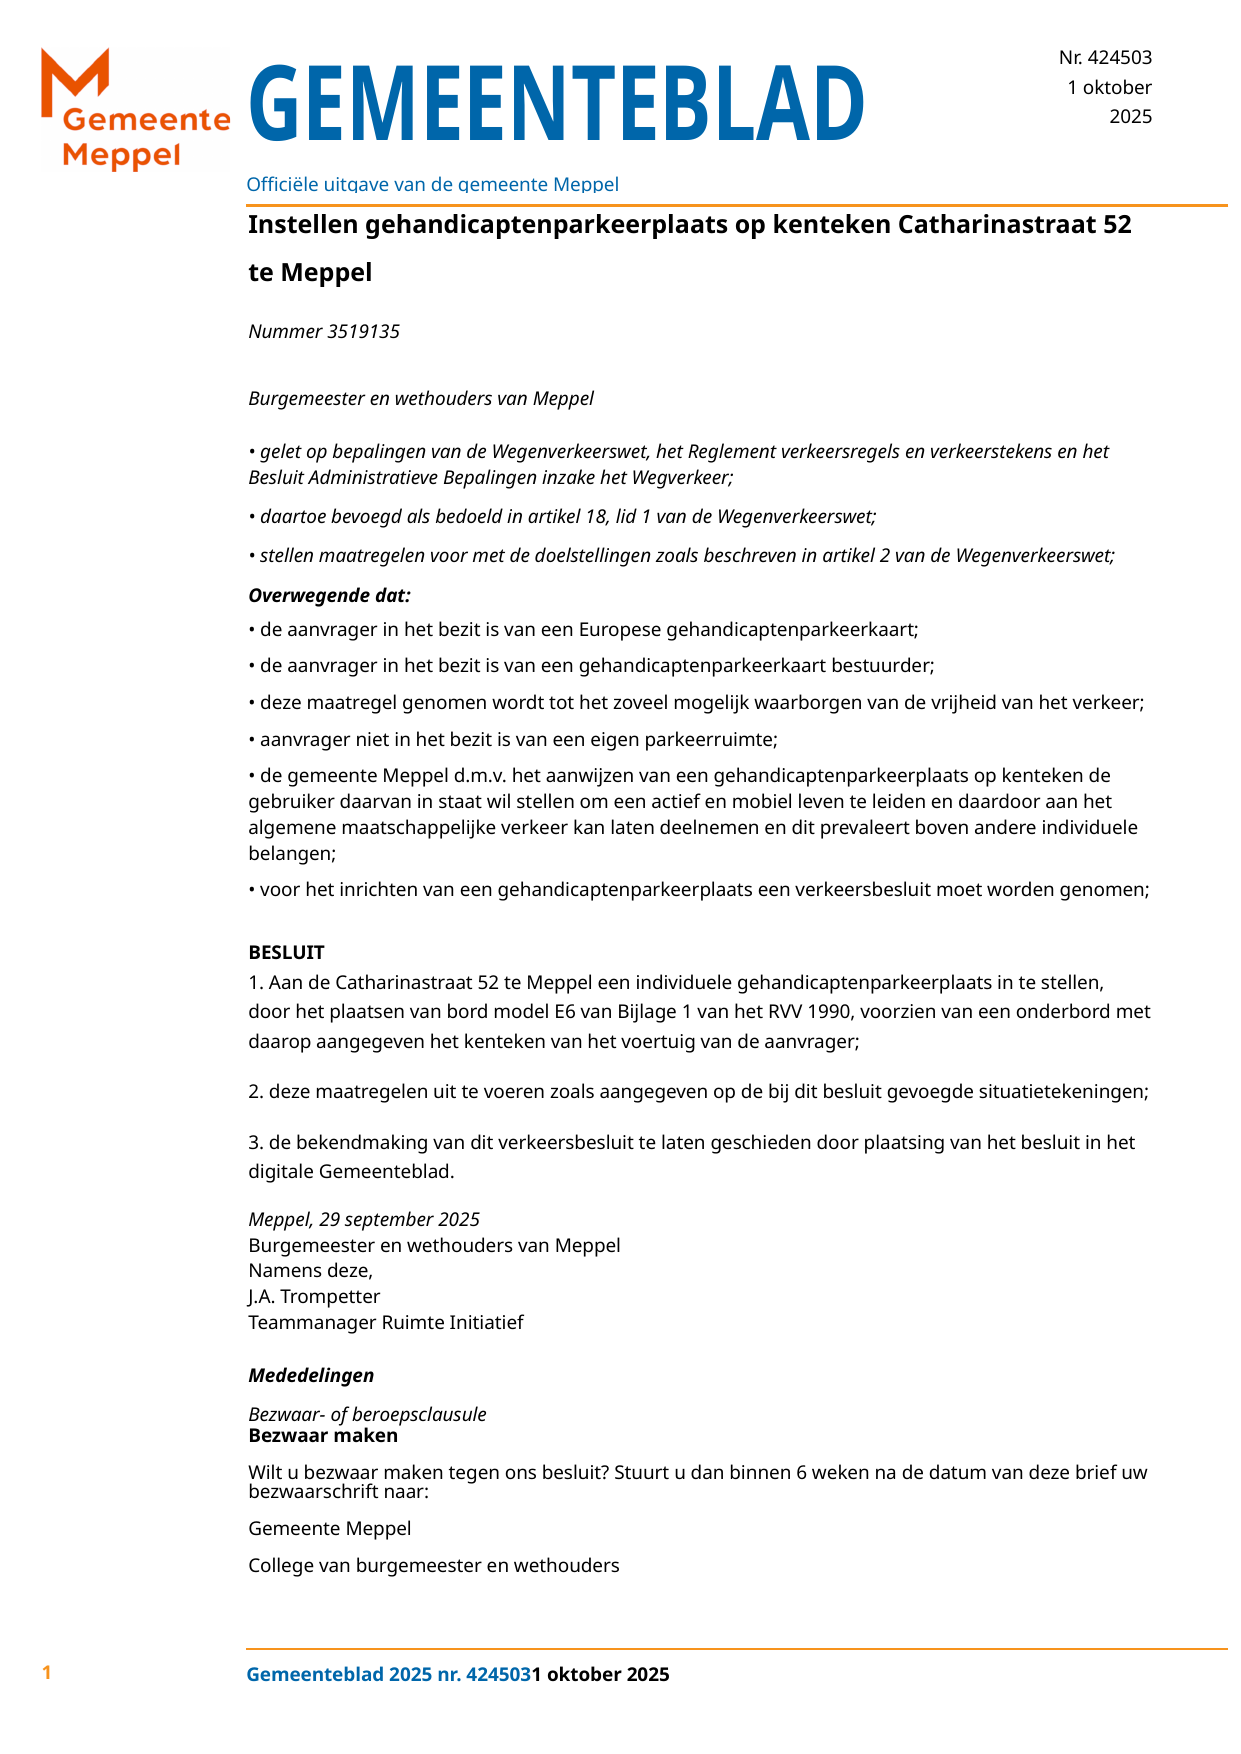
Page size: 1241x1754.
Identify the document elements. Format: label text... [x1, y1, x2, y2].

text Gemeente Meppel [248, 1520, 1152, 1539]
text College van burgemeester en wethouders [248, 1557, 1152, 1577]
text Burgemeester en wethouders van Meppel [248, 386, 1152, 411]
text • de aanvrager in het bezit is van een Europese gehandicaptenparkeerkaart; [248, 616, 1152, 642]
text • voor het inrichten van een gehandicaptenparkeerplaats een verkeersbesluit moet worden genomen; [248, 877, 1152, 902]
text Bezwaar- of beroepsclausule [248, 1401, 1152, 1427]
text Overwegende dat: [248, 582, 1152, 608]
text Namens deze, [248, 1258, 1152, 1283]
text Meppel, 29 september 2025 [248, 1206, 1152, 1232]
text Teammanager Ruimte Initiatief [248, 1309, 1152, 1335]
text • aanvrager niet in het bezit is van een eigen parkeerruimte; [248, 726, 1152, 752]
text • deze maatregel genomen wordt tot het zoveel mogelijk waarborgen van de vrijheid van het verkeer; [248, 689, 1152, 715]
text Nummer 3519135 [248, 318, 1152, 344]
text Mededelingen [248, 1362, 1152, 1388]
text 1. Aan de Catharinastraat 52 te Meppel een individuele gehandicaptenparkeerplaats in te stellen, door het plaatsen van bord model E6 van Bijlage 1 van het RVV 1990, voorzien van een onderbord met daarop aangegeven het kenteken van het voertuig van de aanvrager; [248, 969, 1152, 1054]
text Wilt u bezwaar maken tegen ons besluit? Stuurt u dan binnen 6 weken na de datum van deze brief uw bezwaarschrift naar: [248, 1464, 1152, 1503]
text 3. de bekendmaking van dit verkeersbesluit te laten geschieden door plaatsing van het besluit in het digitale Gemeenteblad. [248, 1129, 1152, 1184]
text J.A. Trompetter [248, 1283, 1152, 1309]
text Bezwaar maken [248, 1427, 1152, 1446]
text Instellen gehandicaptenparkeerplaats op kenteken Catharinastraat 52 te Meppel [248, 207, 1152, 288]
text • daartoe bevoegd als bedoeld in artikel 18, lid 1 van de Wegenverkeerswet; [248, 503, 1152, 529]
text 2. deze maatregelen uit te voeren zoals aangegeven op de bij dit besluit gevoegde situatietekeningen; [248, 1078, 1152, 1104]
text Burgemeester en wethouders van Meppel [248, 1232, 1152, 1258]
picture [41, 47, 231, 172]
text • de aanvrager in het bezit is van een gehandicaptenparkeerkaart bestuurder; [248, 653, 1152, 678]
text • de gemeente Meppel d.m.v. het aanwijzen van een gehandicaptenparkeerplaats op kenteken de gebruiker daarvan in staat wil stellen om een actief en mobiel leven te leiden en daardoor aan het algemene maatschappelijke verkeer kan laten deelnemen en dit prevaleert boven andere individuele belangen; [248, 763, 1152, 866]
text • gelet op bepalingen van de Wegenverkeerswet, het Reglement verkeersregels en verkeerstekens en het Besluit Administratieve Bepalingen inzake het Wegverkeer; [248, 438, 1152, 490]
text • stellen maatregelen voor met de doelstellingen zoals beschreven in artikel 2 van de Wegenverkeerswet; [248, 543, 1152, 568]
text BESLUIT [248, 939, 1152, 965]
